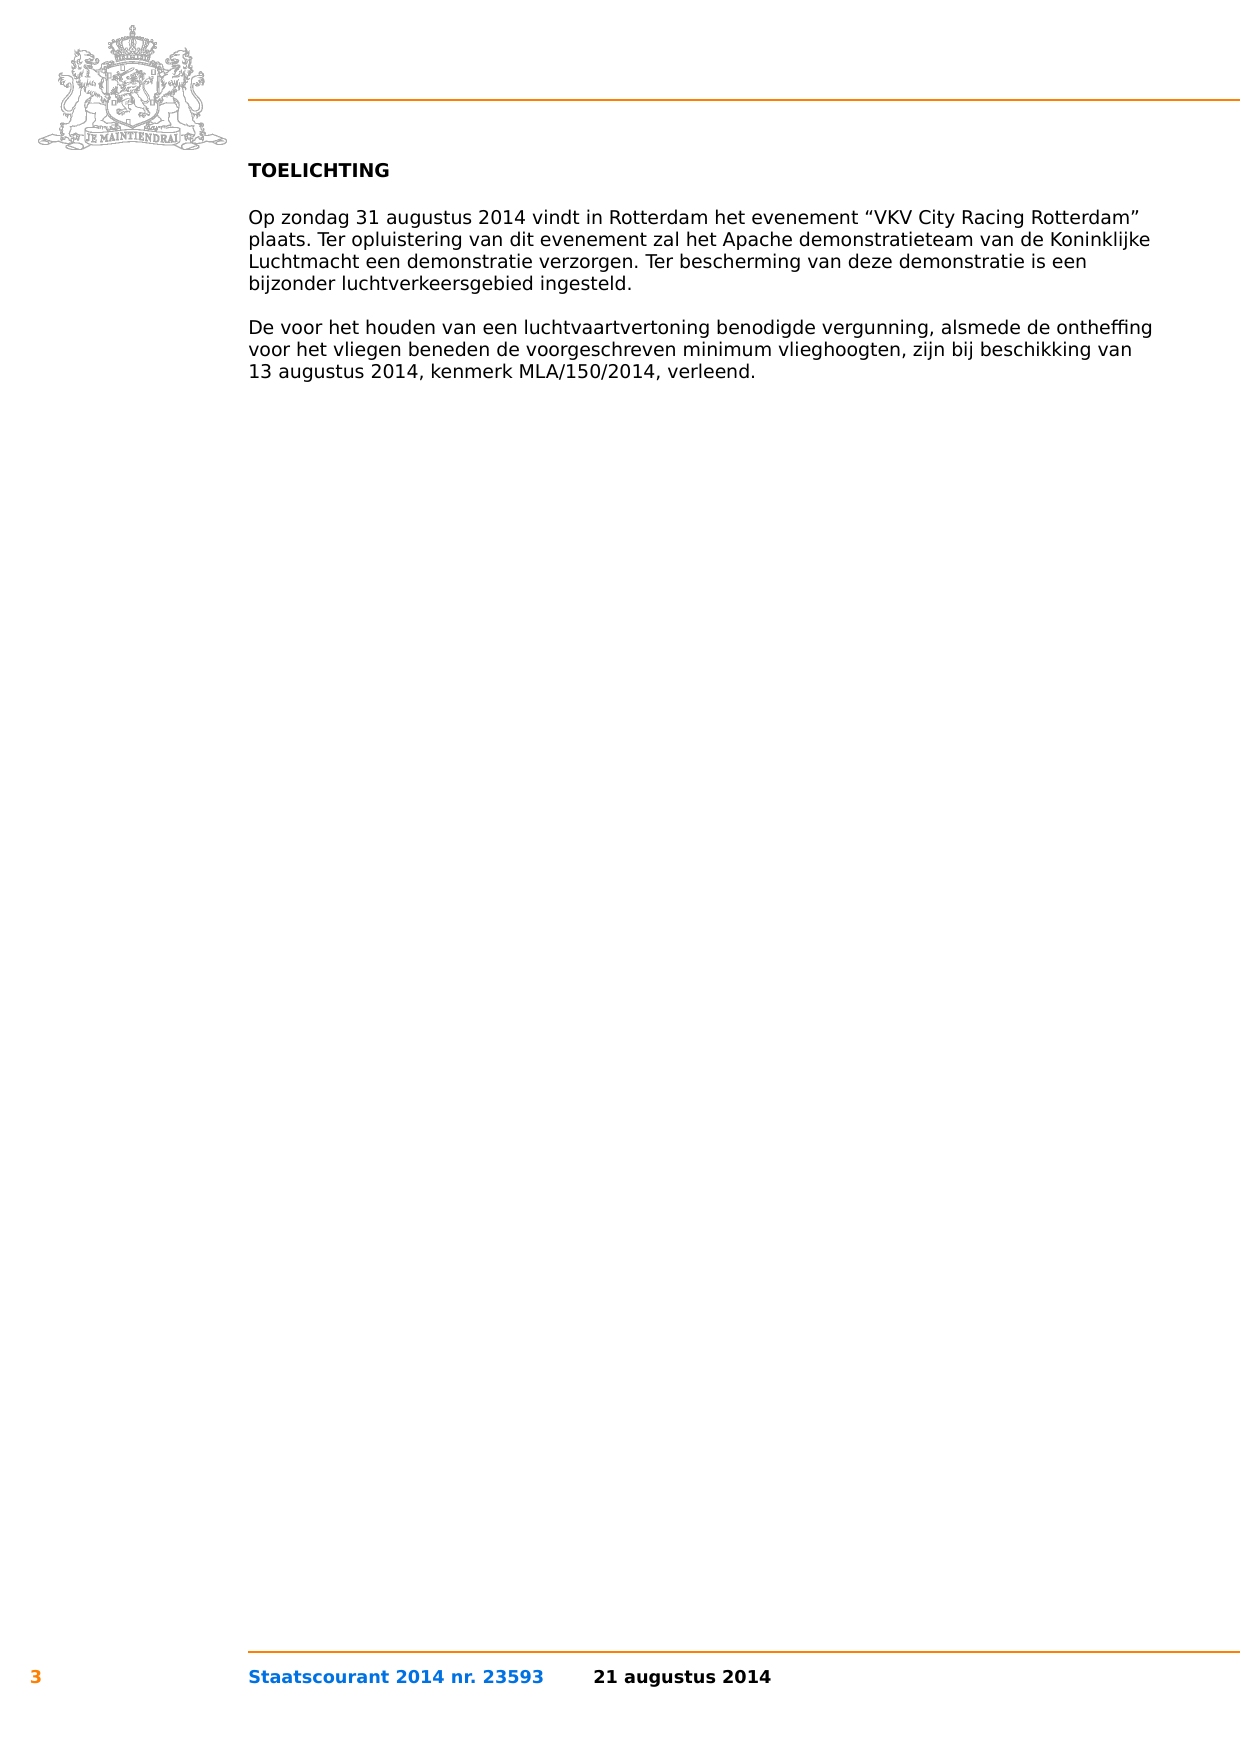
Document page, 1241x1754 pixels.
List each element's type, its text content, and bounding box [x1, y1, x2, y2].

subtitle TOELICHTING [248, 160, 1163, 182]
text De voor het houden van een luchtvaartvertoning benodigde vergunning, alsmede de ontheffing voor het vliegen beneden de voorgeschreven minimum vlieghoogten, zijn bij beschikking van 13 augustus 2014, kenmerk MLA/150/2014, verleend. [248, 317, 1163, 383]
picture [38, 25, 227, 150]
text Op zondag 31 augustus 2014 vindt in Rotterdam het evenement “VKV City Racing Rotterdam” plaats. Ter opluistering van dit evenement zal het Apache demonstratieteam van de Koninklijke Luchtmacht een demonstratie verzorgen. Ter bescherming van deze demonstratie is een bijzonder luchtverkeersgebied ingesteld. [248, 207, 1163, 295]
